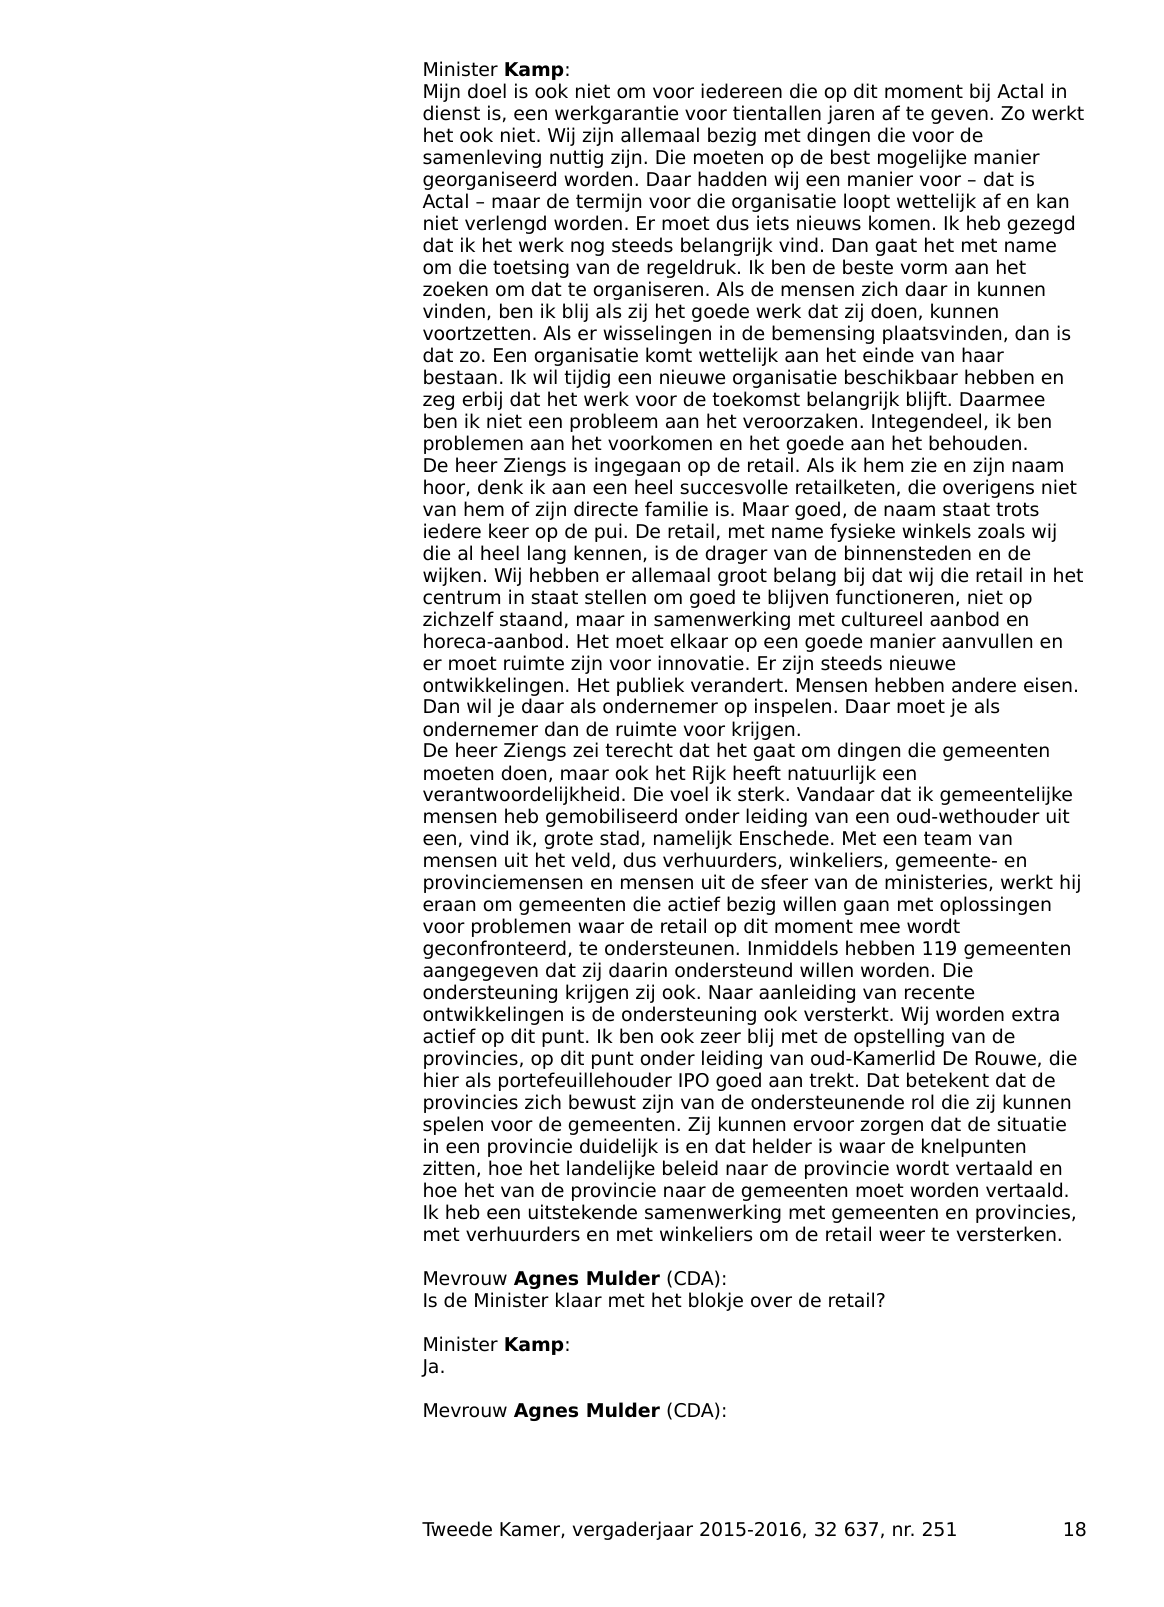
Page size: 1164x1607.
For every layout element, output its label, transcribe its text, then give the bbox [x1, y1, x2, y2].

text De heer Ziengs is ingegaan op de retail. Als ik hem zie en zijn naam hoor, denk ik aan een heel succesvolle retailketen, die overigens niet van hem of zijn directe familie is. Maar goed, de naam staat trots iedere keer op de pui. De retail, met name fysieke winkels zoals wij die al heel lang kennen, is de drager van de binnensteden en de wijken. Wij hebben er allemaal groot belang bij dat wij die retail in het centrum in staat stellen om goed te blijven functioneren, niet op zichzelf staand, maar in samenwerking met cultureel aanbod en horeca-aanbod. Het moet elkaar op een goede manier aanvullen en er moet ruimte zijn voor innovatie. Er zijn steeds nieuwe ontwikkelingen. Het publiek verandert. Mensen hebben andere eisen. Dan wil je daar als ondernemer op inspelen. Daar moet je als ondernemer dan de ruimte voor krijgen. [422, 455, 1087, 740]
text Mijn doel is ook niet om voor iedereen die op dit moment bij Actal in dienst is, een werkgarantie voor tientallen jaren af te geven. Zo werkt het ook niet. Wij zijn allemaal bezig met dingen die voor de samenleving nuttig zijn. Die moeten op de best mogelijke manier georganiseerd worden. Daar hadden wij een manier voor – dat is Actal – maar de termijn voor die organisatie loopt wettelijk af en kan niet verlengd worden. Er moet dus iets nieuws komen. Ik heb gezegd dat ik het werk nog steeds belangrijk vind. Dan gaat het met name om die toetsing van de regeldruk. Ik ben de beste vorm aan het zoeken om dat te organiseren. Als de mensen zich daar in kunnen vinden, ben ik blij als zij het goede werk dat zij doen, kunnen voortzetten. Als er wisselingen in de bemensing plaatsvinden, dan is dat zo. Een organisatie komt wettelijk aan het einde van haar bestaan. Ik wil tijdig een nieuwe organisatie beschikbaar hebben en zeg erbij dat het werk voor de toekomst belangrijk blijft. Daarmee ben ik niet een probleem aan het veroorzaken. Integendeel, ik ben problemen aan het voorkomen en het goede aan het behouden. [422, 81, 1087, 455]
text Mevrouw Agnes Mulder (CDA): [422, 1400, 1087, 1422]
text Minister Kamp: [422, 59, 1087, 81]
text Minister Kamp: [422, 1334, 1087, 1356]
text Ja. [422, 1356, 1087, 1378]
text Mevrouw Agnes Mulder (CDA): [422, 1268, 1087, 1290]
text De heer Ziengs zei terecht dat het gaat om dingen die gemeenten moeten doen, maar ook het Rijk heeft natuurlijk een verantwoordelijkheid. Die voel ik sterk. Vandaar dat ik gemeentelijke mensen heb gemobiliseerd onder leiding van een oud-wethouder uit een, vind ik, grote stad, namelijk Enschede. Met een team van mensen uit het veld, dus verhuurders, winkeliers, gemeente- en provinciemensen en mensen uit de sfeer van de ministeries, werkt hij eraan om gemeenten die actief bezig willen gaan met oplossingen voor problemen waar de retail op dit moment mee wordt geconfronteerd, te ondersteunen. Inmiddels hebben 119 gemeenten aangegeven dat zij daarin ondersteund willen worden. Die ondersteuning krijgen zij ook. Naar aanleiding van recente ontwikkelingen is de ondersteuning ook versterkt. Wij worden extra actief op dit punt. Ik ben ook zeer blij met de opstelling van de provincies, op dit punt onder leiding van oud-Kamerlid De Rouwe, die hier als portefeuillehouder IPO goed aan trekt. Dat betekent dat de provincies zich bewust zijn van de ondersteunende rol die zij kunnen spelen voor de gemeenten. Zij kunnen ervoor zorgen dat de situatie in een provincie duidelijk is en dat helder is waar de knelpunten zitten, hoe het landelijke beleid naar de provincie wordt vertaald en hoe het van de provincie naar de gemeenten moet worden vertaald. Ik heb een uitstekende samenwerking met gemeenten en provincies, met verhuurders en met winkeliers om de retail weer te versterken. [422, 740, 1087, 1246]
text Is de Minister klaar met het blokje over de retail? [422, 1290, 1087, 1312]
